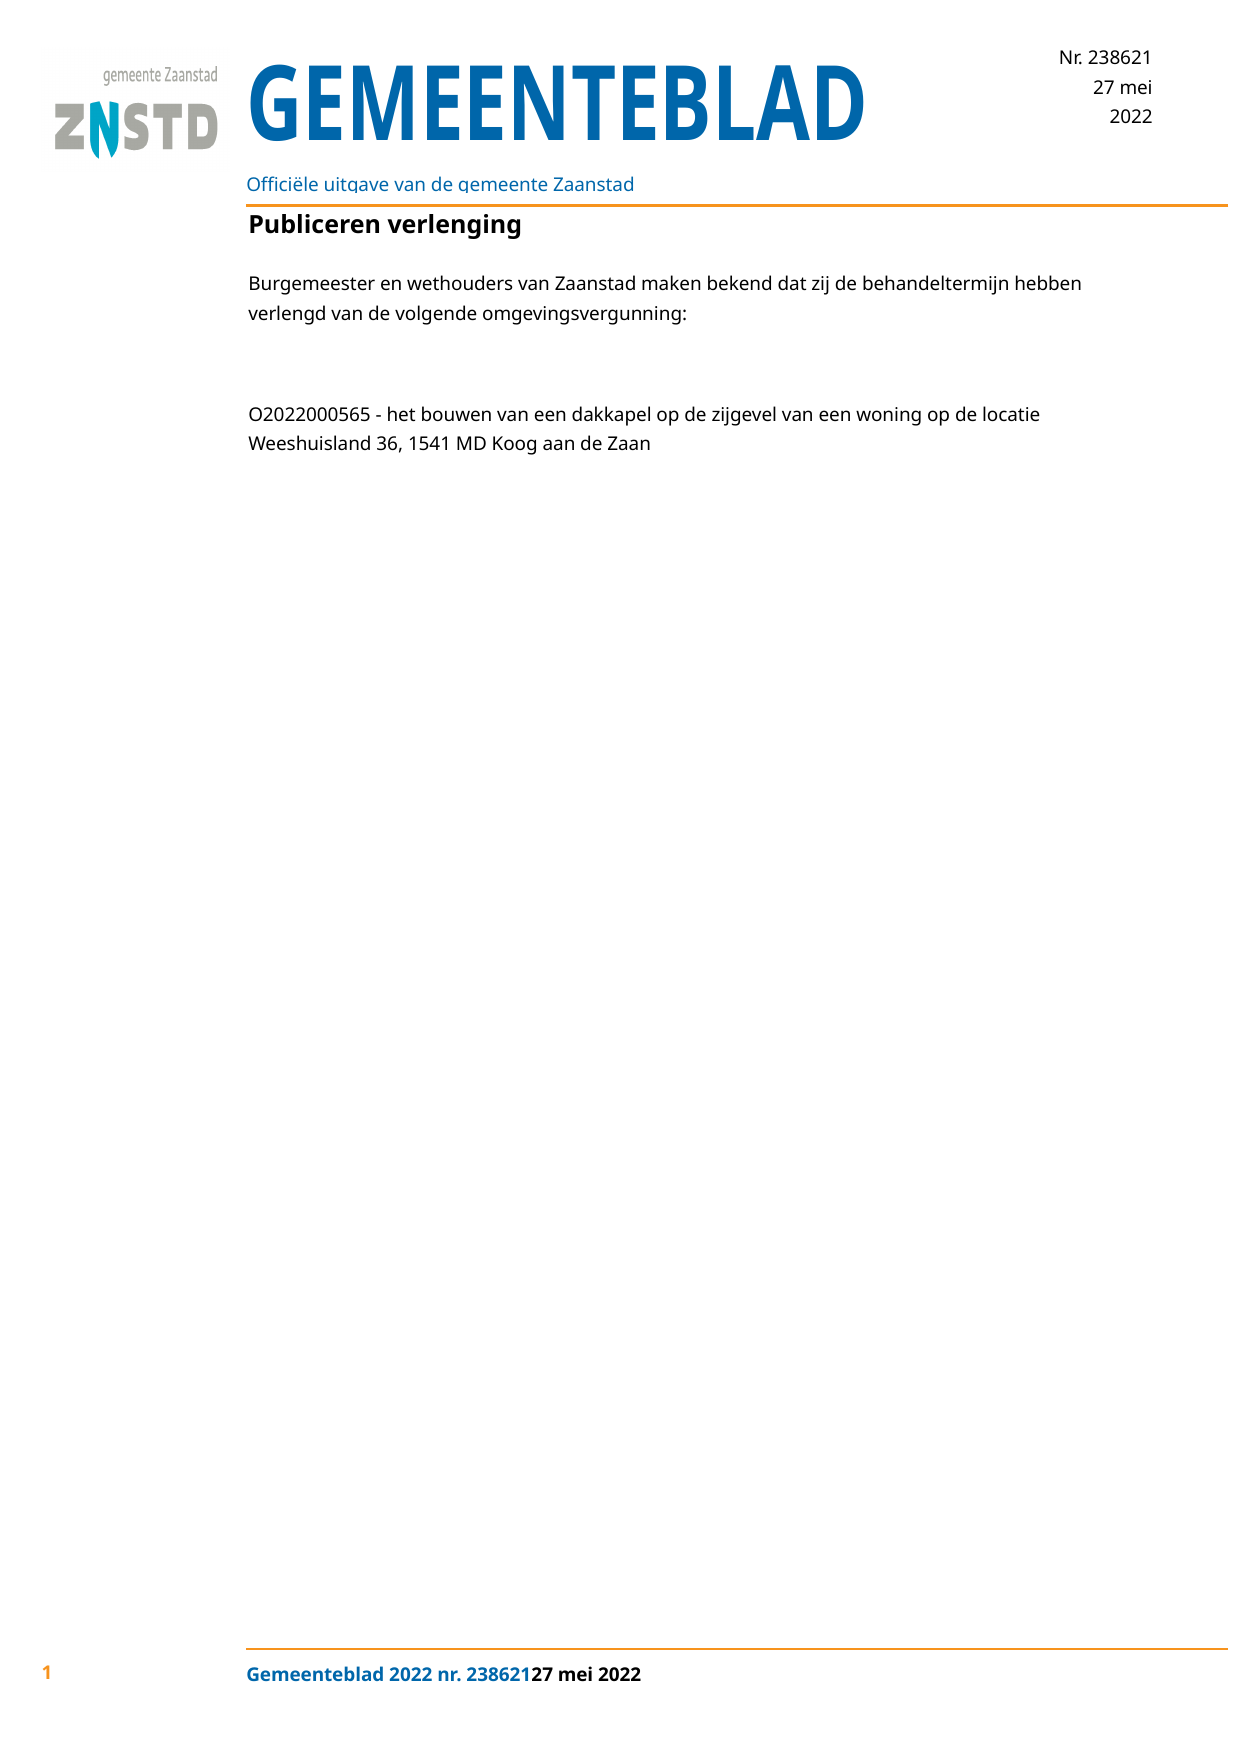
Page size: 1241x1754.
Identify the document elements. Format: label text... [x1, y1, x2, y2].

picture [41, 47, 231, 172]
text Publiceren verlenging [248, 207, 1152, 241]
text Burgemeester en wethouders van Zaanstad maken bekend dat zij de behandeltermijn hebben verlengd van de volgende omgevingsvergunning: [248, 270, 1152, 326]
text O2022000565 - het bouwen van een dakkapel op de zijgevel van een woning op de locatie Weeshuisland 36, 1541 MD Koog aan de Zaan [248, 401, 1152, 456]
